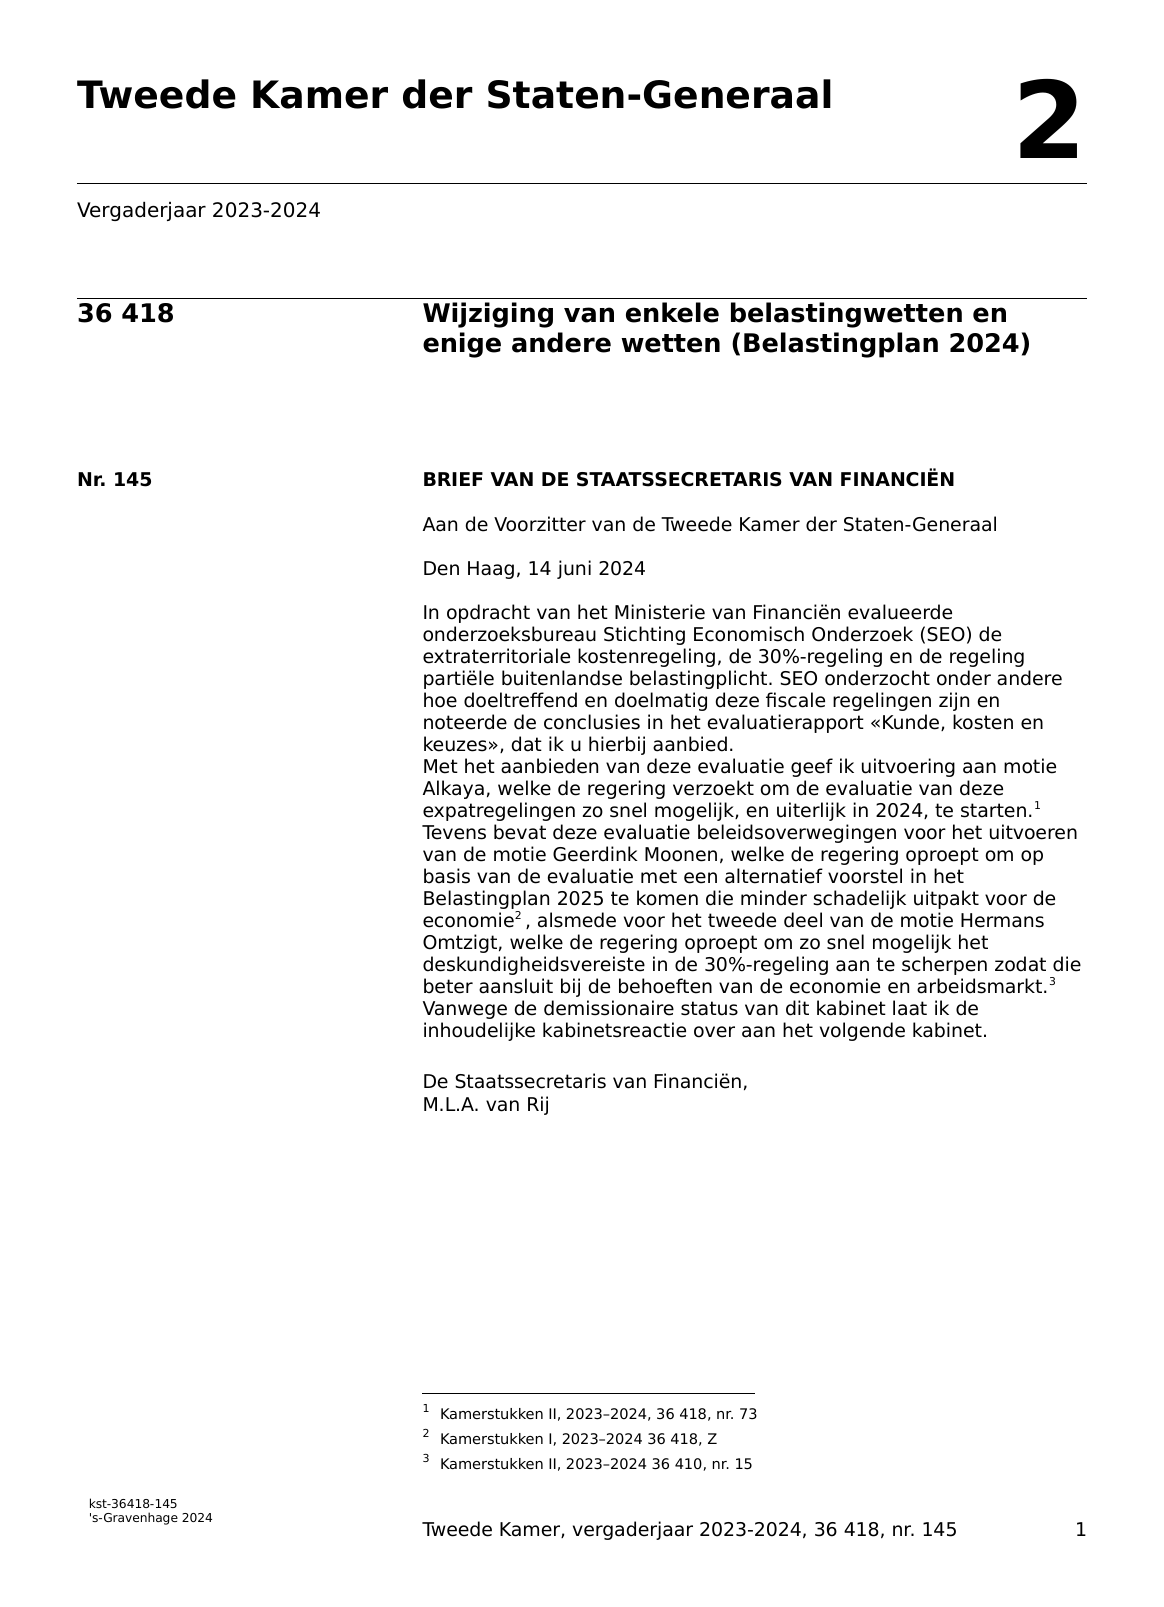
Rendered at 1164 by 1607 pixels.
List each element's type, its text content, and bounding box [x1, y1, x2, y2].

text 's-Gravenhage 2024 [88, 1511, 323, 1525]
table_header Tweede Kamer der Staten-Generaal [77, 59, 886, 183]
text Met het aanbieden van deze evaluatie geef ik uitvoering aan motie Alkaya, welke de regering verzoekt om de evaluatie van deze expatregelingen zo snel mogelijk, en uiterlijk in 2024, te starten. Tevens bevat deze evaluatie beleidsoverwegingen voor het uitvoeren van de motie Geerdink Moonen, welke de regering oproept om op basis van de evaluatie met een alternatief voorstel in het Belastingplan 2025 te komen die minder schadelijk uitpakt voor de economie, alsmede voor het tweede deel van de motie Hermans Omtzigt, welke de regering oproept om zo snel mogelijk het deskundigheidsvereiste in de 30%-regeling aan te scherpen zodat die beter aansluit bij de behoeften van de economie en arbeidsmarkt. [422, 756, 1087, 997]
subtitle 36 418 Wijziging van enkele belastingwetten en enige andere wetten (Belastingplan 2024) [77, 299, 1087, 358]
text Den Haag, 14 juni 2024 [422, 558, 1087, 580]
text Kamerstukken II, 2023–2024, 36 418, nr. 73 [422, 1402, 1087, 1424]
text kst-36418-145 [88, 1497, 323, 1511]
text Kamerstukken II, 2023–2024 36 410, nr. 15 [422, 1452, 1087, 1474]
subtitle Nr. 145 BRIEF VAN DE STAATSSECRETARIS VAN FINANCIËN [77, 469, 1087, 491]
text Aan de Voorzitter van de Tweede Kamer der Staten-Generaal [422, 513, 1087, 536]
text In opdracht van het Ministerie van Financiën evalueerde onderzoeksbureau Stichting Economisch Onderzoek (SEO) de extraterritoriale kostenregeling, de 30%-regeling en de regeling partiële buitenlandse belastingplicht. SEO onderzocht onder andere hoe doeltreffend en doelmatig deze fiscale regelingen zijn en noteerde de conclusies in het evaluatierapport «Kunde, kosten en keuzes», dat ik u hierbij aanbied. [422, 602, 1087, 756]
text De Staatssecretaris van Financiën, M.L.A. van Rij [422, 1071, 1087, 1115]
table_cell Vergaderjaar 2023-2024 [77, 184, 1087, 298]
text Kamerstukken I, 2023–2024 36 418, Z [422, 1427, 1087, 1449]
table_header 2 [886, 59, 1087, 183]
text Vanwege de demissionaire status van dit kabinet laat ik de inhoudelijke kabinetsreactie over aan het volgende kabinet. [422, 997, 1087, 1041]
